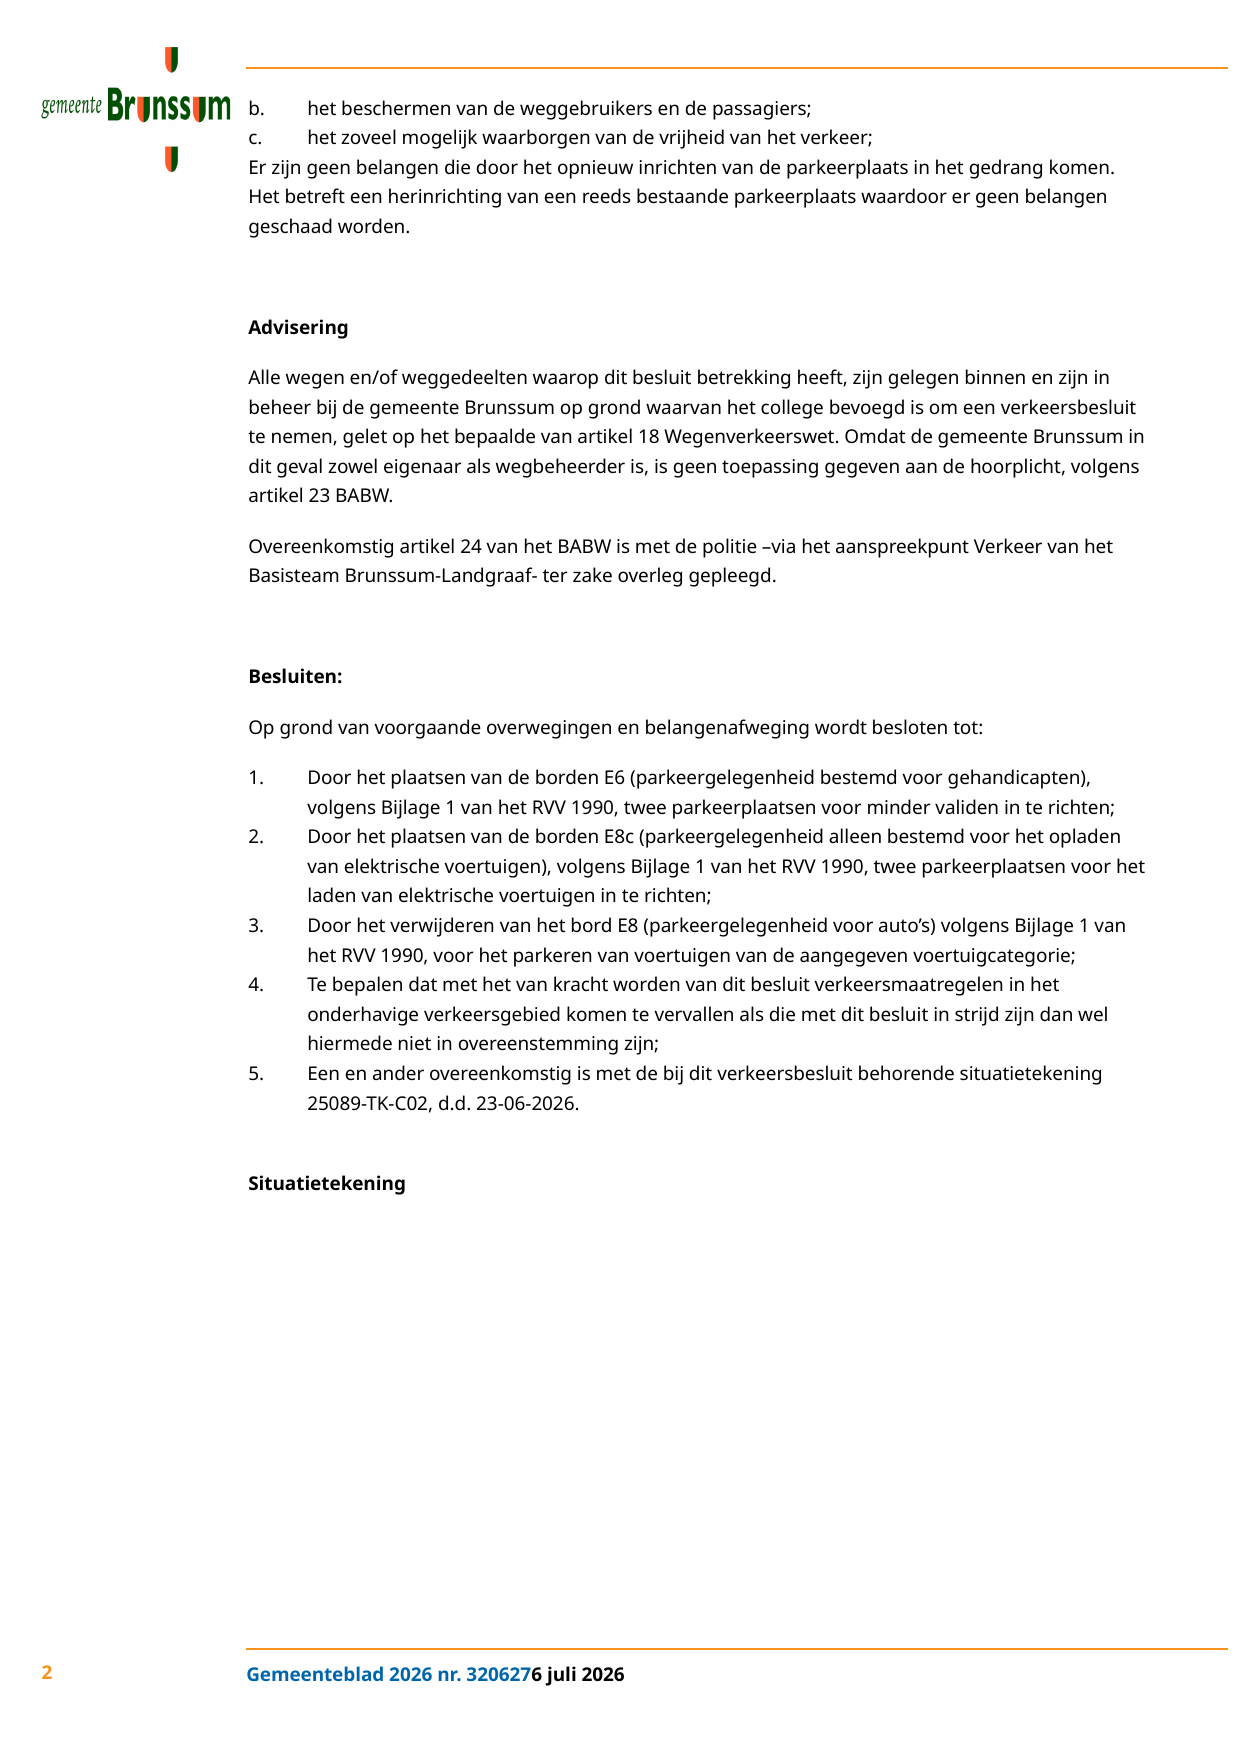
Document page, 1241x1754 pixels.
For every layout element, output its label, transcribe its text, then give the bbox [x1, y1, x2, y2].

text Er zijn geen belangen die door het opnieuw inrichten van de parkeerplaats in het gedrang komen. Het betreft een herinrichting van een reeds bestaande parkeerplaats waardoor er geen belangen geschaad worden. [248, 154, 1152, 239]
list het zoveel mogelijk waarborgen van de vrijheid van het verkeer; [248, 124, 1152, 150]
list Door het plaatsen van de borden E6 (parkeergelegenheid bestemd voor gehandicapten), volgens Bijlage 1 van het RVV 1990, twee parkeerplaatsen voor minder validen in te richten; [248, 764, 1152, 820]
text Advisering [248, 314, 1152, 340]
text Alle wegen en/of weggedeelten waarop dit besluit betrekking heeft, zijn gelegen binnen en zijn in beheer bij de gemeente Brunssum op grond waarvan het college bevoegd is om een verkeersbesluit te nemen, gelet op het bepaalde van artikel 18 Wegenverkeerswet. Omdat de gemeente Brunssum in dit geval zowel eigenaar als wegbeheerder is, is geen toepassing gegeven aan de hoorplicht, volgens artikel 23 BABW. [248, 364, 1152, 508]
list het beschermen van de weggebruikers en de passagiers; [248, 95, 1152, 121]
text Situatietekening [248, 1170, 1152, 1196]
list Door het verwijderen van het bord E8 (parkeergelegenheid voor auto’s) volgens Bijlage 1 van het RVV 1990, voor het parkeren van voertuigen van de aangegeven voertuigcategorie; [248, 912, 1152, 968]
list Een en ander overeenkomstig is met de bij dit verkeersbesluit behorende situatietekening 25089-TK-C02, d.d. 23-06-2026. [248, 1060, 1152, 1116]
list Te bepalen dat met het van kracht worden van dit besluit verkeersmaatregelen in het onderhavige verkeersgebied komen te vervallen als die met dit besluit in strijd zijn dan wel hiermede niet in overeenstemming zijn; [248, 971, 1152, 1056]
picture [41, 47, 231, 172]
text Overeenkomstig artikel 24 van het BABW is met de politie –via het aanspreekpunt Verkeer van het Basisteam Brunssum-Landgraaf- ter zake overleg gepleegd. [248, 533, 1152, 588]
list Door het plaatsen van de borden E8c (parkeergelegenheid alleen bestemd voor het opladen van elektrische voertuigen), volgens Bijlage 1 van het RVV 1990, twee parkeerplaatsen voor het laden van elektrische voertuigen in te richten; [248, 823, 1152, 908]
text Op grond van voorgaande overwegingen en belangenafweging wordt besloten tot: [248, 714, 1152, 740]
text Besluiten: [248, 663, 1152, 689]
